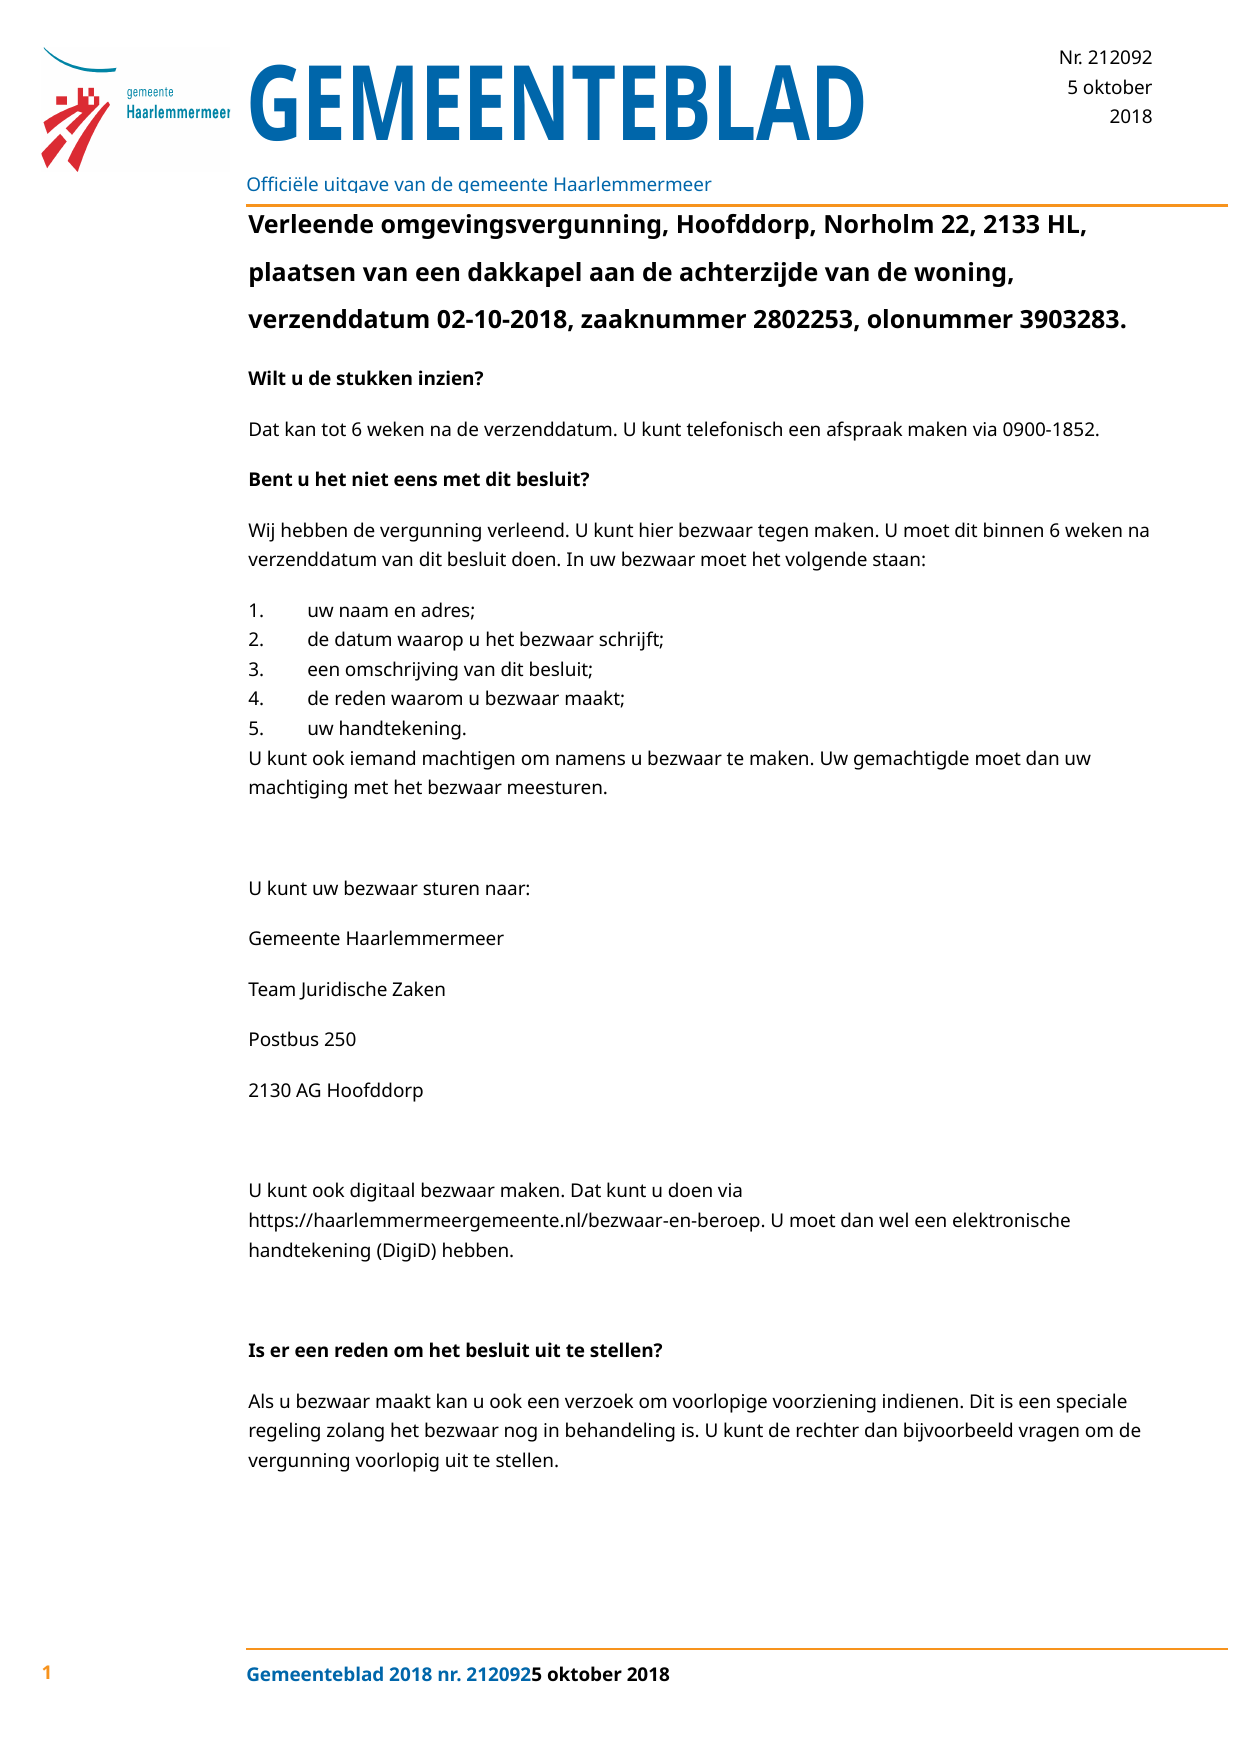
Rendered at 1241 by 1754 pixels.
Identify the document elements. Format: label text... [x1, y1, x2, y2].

text Dat kan tot 6 weken na de verzenddatum. U kunt telefonisch een afspraak maken via 0900-1852. [248, 416, 1152, 442]
text Team Juridische Zaken [248, 976, 1152, 1002]
text Wilt u de stukken inzien? [248, 366, 1152, 391]
text U kunt ook iemand machtigen om namens u bezwaar te maken. Uw gemachtigde moet dan uw machtiging met het bezwaar meesturen. [248, 745, 1152, 800]
text 2130 AG Hoofddorp [248, 1077, 1152, 1102]
list een omschrijving van dit besluit; [248, 656, 1152, 682]
list uw handtekening. [248, 715, 1152, 741]
text Bent u het niet eens met dit besluit? [248, 466, 1152, 492]
list de datum waarop u het bezwaar schrijft; [248, 626, 1152, 652]
text Is er een reden om het besluit uit te stellen? [248, 1338, 1152, 1363]
text Verleende omgevingsvergunning, Hoofddorp, Norholm 22, 2133 HL, plaatsen van een dakkapel aan de achterzijde van de woning, verzenddatum 02-10-2018, zaaknummer 2802253, olonummer 3903283. [248, 207, 1152, 336]
picture [41, 47, 231, 172]
list de reden waarom u bezwaar maakt; [248, 686, 1152, 711]
list uw naam en adres; [248, 597, 1152, 622]
text Gemeente Haarlemmermeer [248, 926, 1152, 951]
text Wij hebben de vergunning verleend. U kunt hier bezwaar tegen maken. U moet dit binnen 6 weken na verzenddatum van dit besluit doen. In uw bezwaar moet het volgende staan: [248, 517, 1152, 572]
text U kunt uw bezwaar sturen naar: [248, 875, 1152, 901]
text Als u bezwaar maakt kan u ook een verzoek om voorlopige voorziening indienen. Dit is een speciale regeling zolang het bezwaar nog in behandeling is. U kunt de rechter dan bijvoorbeeld vragen om de vergunning voorlopig uit te stellen. [248, 1388, 1152, 1473]
text U kunt ook digitaal bezwaar maken. Dat kunt u doen via https://haarlemmermeergemeente.nl/bezwaar-en-beroep. U moet dan wel een elektronische handtekening (DigiD) hebben. [248, 1178, 1152, 1262]
text Postbus 250 [248, 1026, 1152, 1052]
